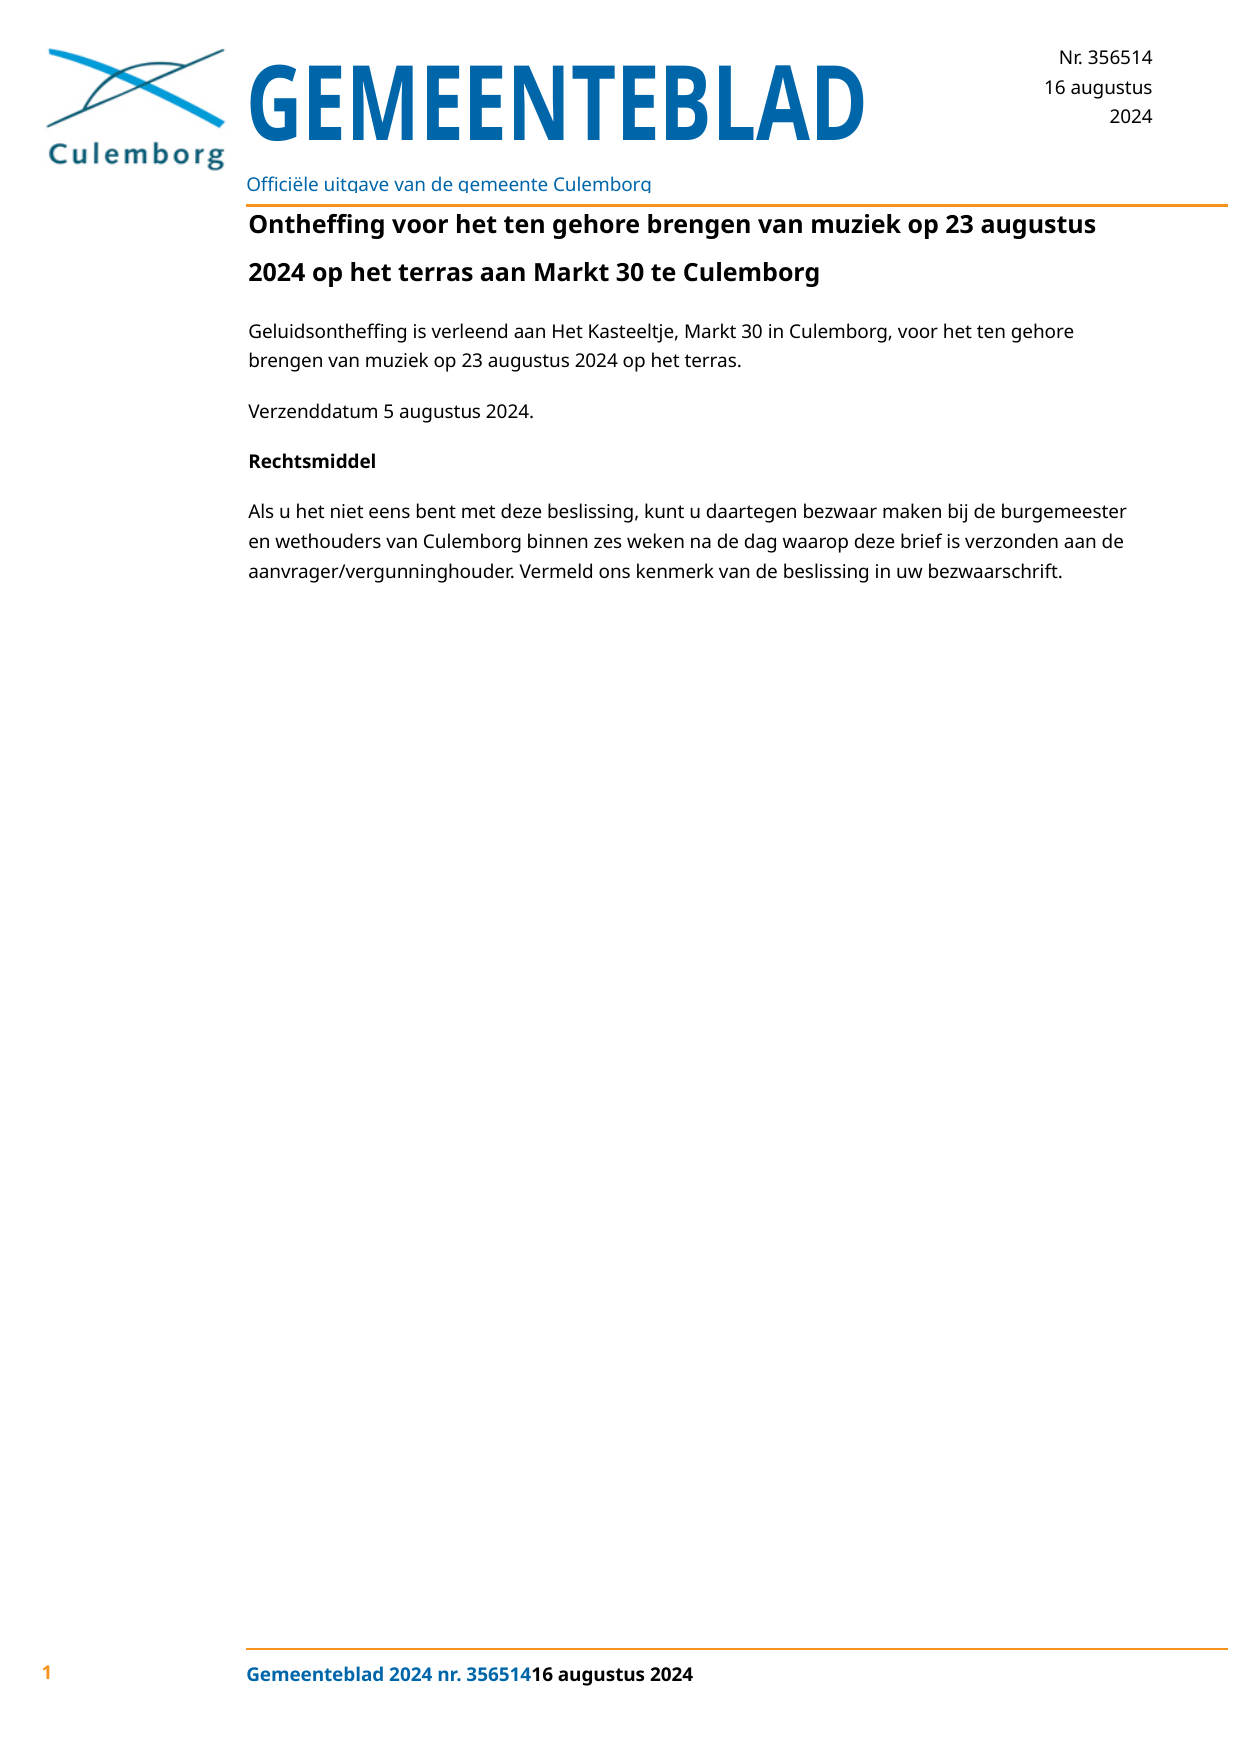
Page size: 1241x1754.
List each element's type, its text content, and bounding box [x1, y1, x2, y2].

text Rechtsmiddel [248, 448, 1152, 474]
text Geluidsontheffing is verleend aan Het Kasteeltje, Markt 30 in Culemborg, voor het ten gehore brengen van muziek op 23 augustus 2024 op het terras. [248, 318, 1152, 373]
text Ontheffing voor het ten gehore brengen van muziek op 23 augustus 2024 op het terras aan Markt 30 te Culemborg [248, 207, 1152, 288]
text Verzenddatum 5 augustus 2024. [248, 398, 1152, 424]
picture [41, 47, 231, 172]
text Als u het niet eens bent met deze beslissing, kunt u daartegen bezwaar maken bij de burgemeester en wethouders van Culemborg binnen zes weken na de dag waarop deze brief is verzonden aan de aanvrager/vergunninghouder. Vermeld ons kenmerk van de beslissing in uw bezwaarschrift. [248, 499, 1152, 584]
